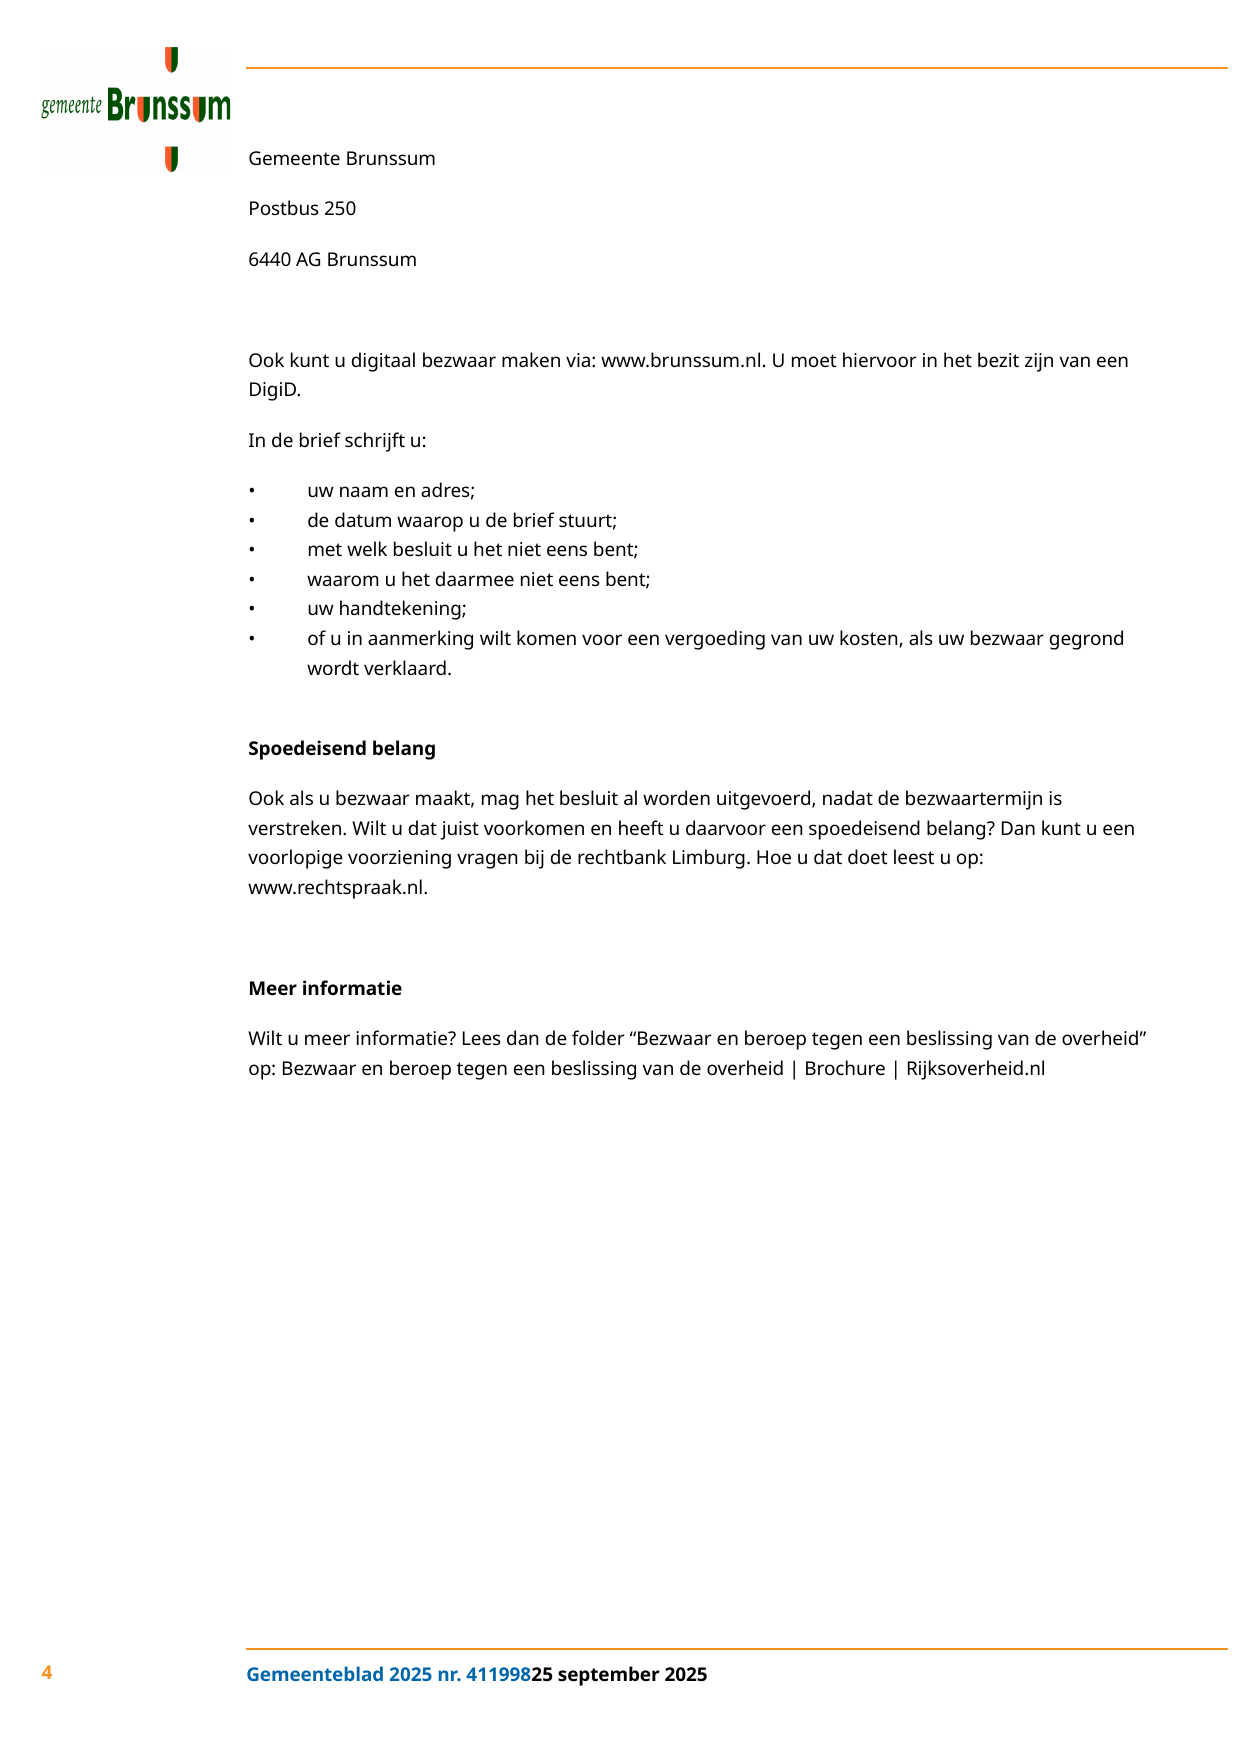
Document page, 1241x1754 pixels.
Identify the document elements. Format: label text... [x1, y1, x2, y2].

list met welk besluit u het niet eens bent; [248, 536, 1152, 562]
text Wilt u meer informatie? Lees dan de folder “Bezwaar en beroep tegen een beslissing van de overheid” op: Bezwaar en beroep tegen een beslissing van de overheid | Brochure | Rijksoverheid.nl [248, 1025, 1152, 1081]
text Meer informatie [248, 975, 1152, 1001]
list of u in aanmerking wilt komen voor een vergoeding van uw kosten, als uw bezwaar gegrond wordt verklaard. [248, 625, 1152, 681]
text In de brief schrijft u: [248, 427, 1152, 453]
list uw naam en adres; [248, 477, 1152, 503]
text Ook kunt u digitaal bezwaar maken via: www.brunssum.nl. U moet hiervoor in het bezit zijn van een DigiD. [248, 347, 1152, 402]
list waarom u het daarmee niet eens bent; [248, 566, 1152, 592]
text Postbus 250 [248, 196, 1152, 221]
list uw handtekening; [248, 596, 1152, 621]
text Gemeente Brunssum [248, 145, 1152, 171]
text 6440 AG Brunssum [248, 246, 1152, 272]
text Ook als u bezwaar maakt, mag het besluit al worden uitgevoerd, nadat de bezwaartermijn is verstreken. Wilt u dat juist voorkomen en heeft u daarvoor een spoedeisend belang? Dan kunt u een voorlopige voorziening vragen bij de rechtbank Limburg. Hoe u dat doet leest u op: www.rechtspraak.nl. [248, 785, 1152, 900]
text Spoedeisend belang [248, 735, 1152, 761]
list de datum waarop u de brief stuurt; [248, 507, 1152, 533]
picture [41, 47, 231, 172]
